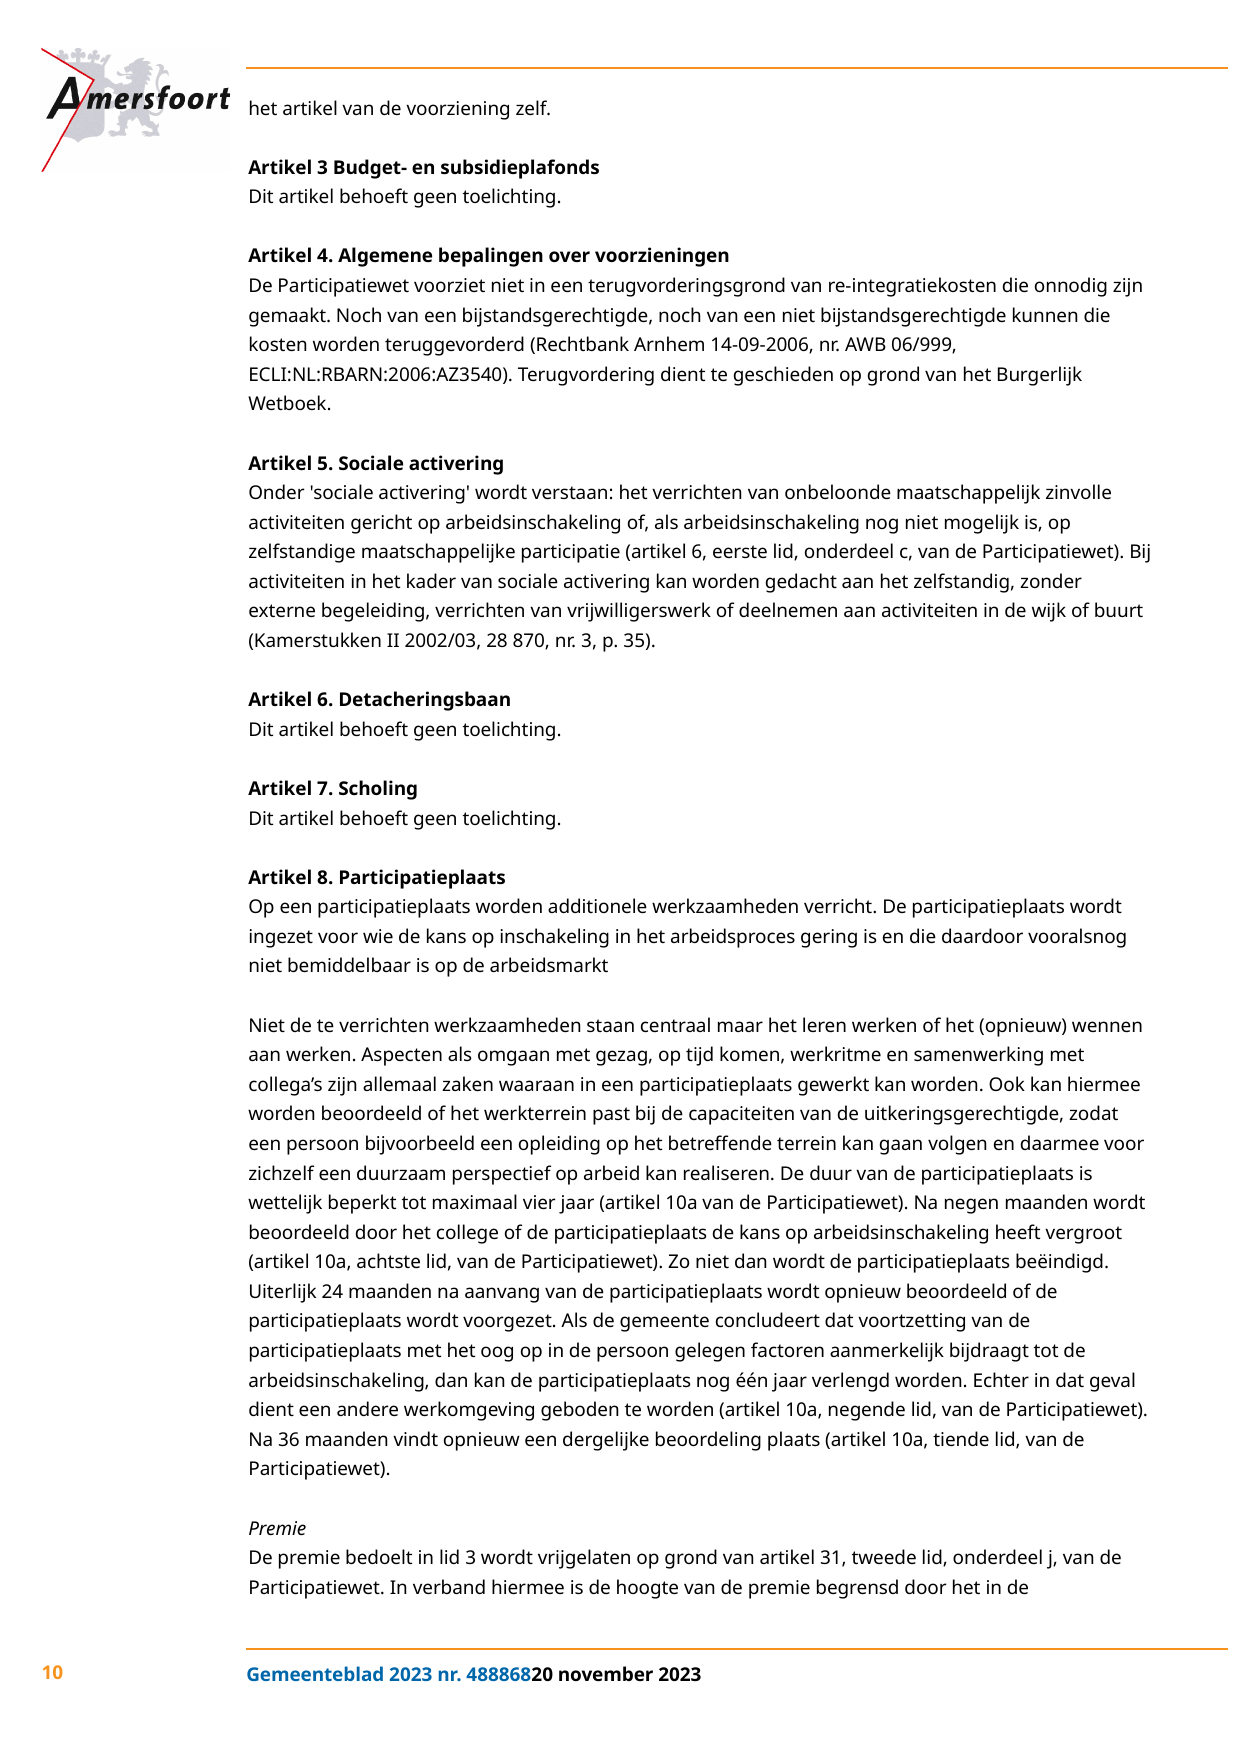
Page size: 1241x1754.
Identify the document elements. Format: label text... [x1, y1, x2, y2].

text Dit artikel behoeft geen toelichting. [248, 805, 1152, 831]
picture [41, 47, 231, 172]
text Artikel 5. Sociale activering [248, 450, 1152, 476]
text Onder 'sociale activering' wordt verstaan: het verrichten van onbeloonde maatschappelijk zinvolle activiteiten gericht op arbeidsinschakeling of, als arbeidsinschakeling nog niet mogelijk is, op zelfstandige maatschappelijke participatie (artikel 6, eerste lid, onderdeel c, van de Participatiewet). Bij activiteiten in het kader van sociale activering kan worden gedacht aan het zelfstandig, zonder externe begeleiding, verrichten van vrijwilligerswerk of deelnemen aan activiteiten in de wijk of buurt (Kamerstukken II 2002/03, 28 870, nr. 3, p. 35). [248, 479, 1152, 653]
text Op een participatieplaats worden additionele werkzaamheden verricht. De participatieplaats wordt ingezet voor wie de kans op inschakeling in het arbeidsproces gering is en die daardoor vooralsnog niet bemiddelbaar is op de arbeidsmarkt [248, 893, 1152, 978]
text Artikel 7. Scholing [248, 775, 1152, 801]
text Artikel 4. Algemene bepalingen over voorzieningen [248, 243, 1152, 268]
text Artikel 3 Budget- en subsidieplafonds [248, 154, 1152, 180]
text Artikel 6. Detacheringsbaan [248, 686, 1152, 712]
text Dit artikel behoeft geen toelichting. [248, 183, 1152, 209]
text Artikel 8. Participatieplaats [248, 864, 1152, 890]
text het artikel van de voorziening zelf. [248, 95, 1152, 121]
text Dit artikel behoeft geen toelichting. [248, 716, 1152, 742]
text De Participatiewet voorziet niet in een terugvorderingsgrond van re-integratiekosten die onnodig zijn gemaakt. Noch van een bijstandsgerechtigde, noch van een niet bijstandsgerechtigde kunnen die kosten worden teruggevorderd (Rechtbank Arnhem 14-09-2006, nr. AWB 06/999, ECLI:NL:RBARN:2006:AZ3540). Terugvordering dient te geschieden op grond van het Burgerlijk Wetboek. [248, 272, 1152, 416]
text De premie bedoelt in lid 3 wordt vrijgelaten op grond van artikel 31, tweede lid, onderdeel j, van de Participatiewet. In verband hiermee is de hoogte van de premie begrensd door het in de [248, 1544, 1152, 1600]
text Premie [248, 1515, 1152, 1541]
text Niet de te verrichten werkzaamheden staan centraal maar het leren werken of het (opnieuw) wennen aan werken. Aspecten als omgaan met gezag, op tijd komen, werkritme en samenwerking met collega’s zijn allemaal zaken waaraan in een participatieplaats gewerkt kan worden. Ook kan hiermee worden beoordeeld of het werkterrein past bij de capaciteiten van de uitkeringsgerechtigde, zodat een persoon bijvoorbeeld een opleiding op het betreffende terrein kan gaan volgen en daarmee voor zichzelf een duurzaam perspectief op arbeid kan realiseren. De duur van de participatieplaats is wettelijk beperkt tot maximaal vier jaar (artikel 10a van de Participatiewet). Na negen maanden wordt beoordeeld door het college of de participatieplaats de kans op arbeidsinschakeling heeft vergroot (artikel 10a, achtste lid, van de Participatiewet). Zo niet dan wordt de participatieplaats beëindigd. Uiterlijk 24 maanden na aanvang van de participatieplaats wordt opnieuw beoordeeld of de participatieplaats wordt voorgezet. Als de gemeente concludeert dat voortzetting van de participatieplaats met het oog op in de persoon gelegen factoren aanmerkelijk bijdraagt tot de arbeidsinschakeling, dan kan de participatieplaats nog één jaar verlengd worden. Echter in dat geval dient een andere werkomgeving geboden te worden (artikel 10a, negende lid, van de Participatiewet). Na 36 maanden vindt opnieuw een dergelijke beoordeling plaats (artikel 10a, tiende lid, van de Participatiewet). [248, 1012, 1152, 1481]
